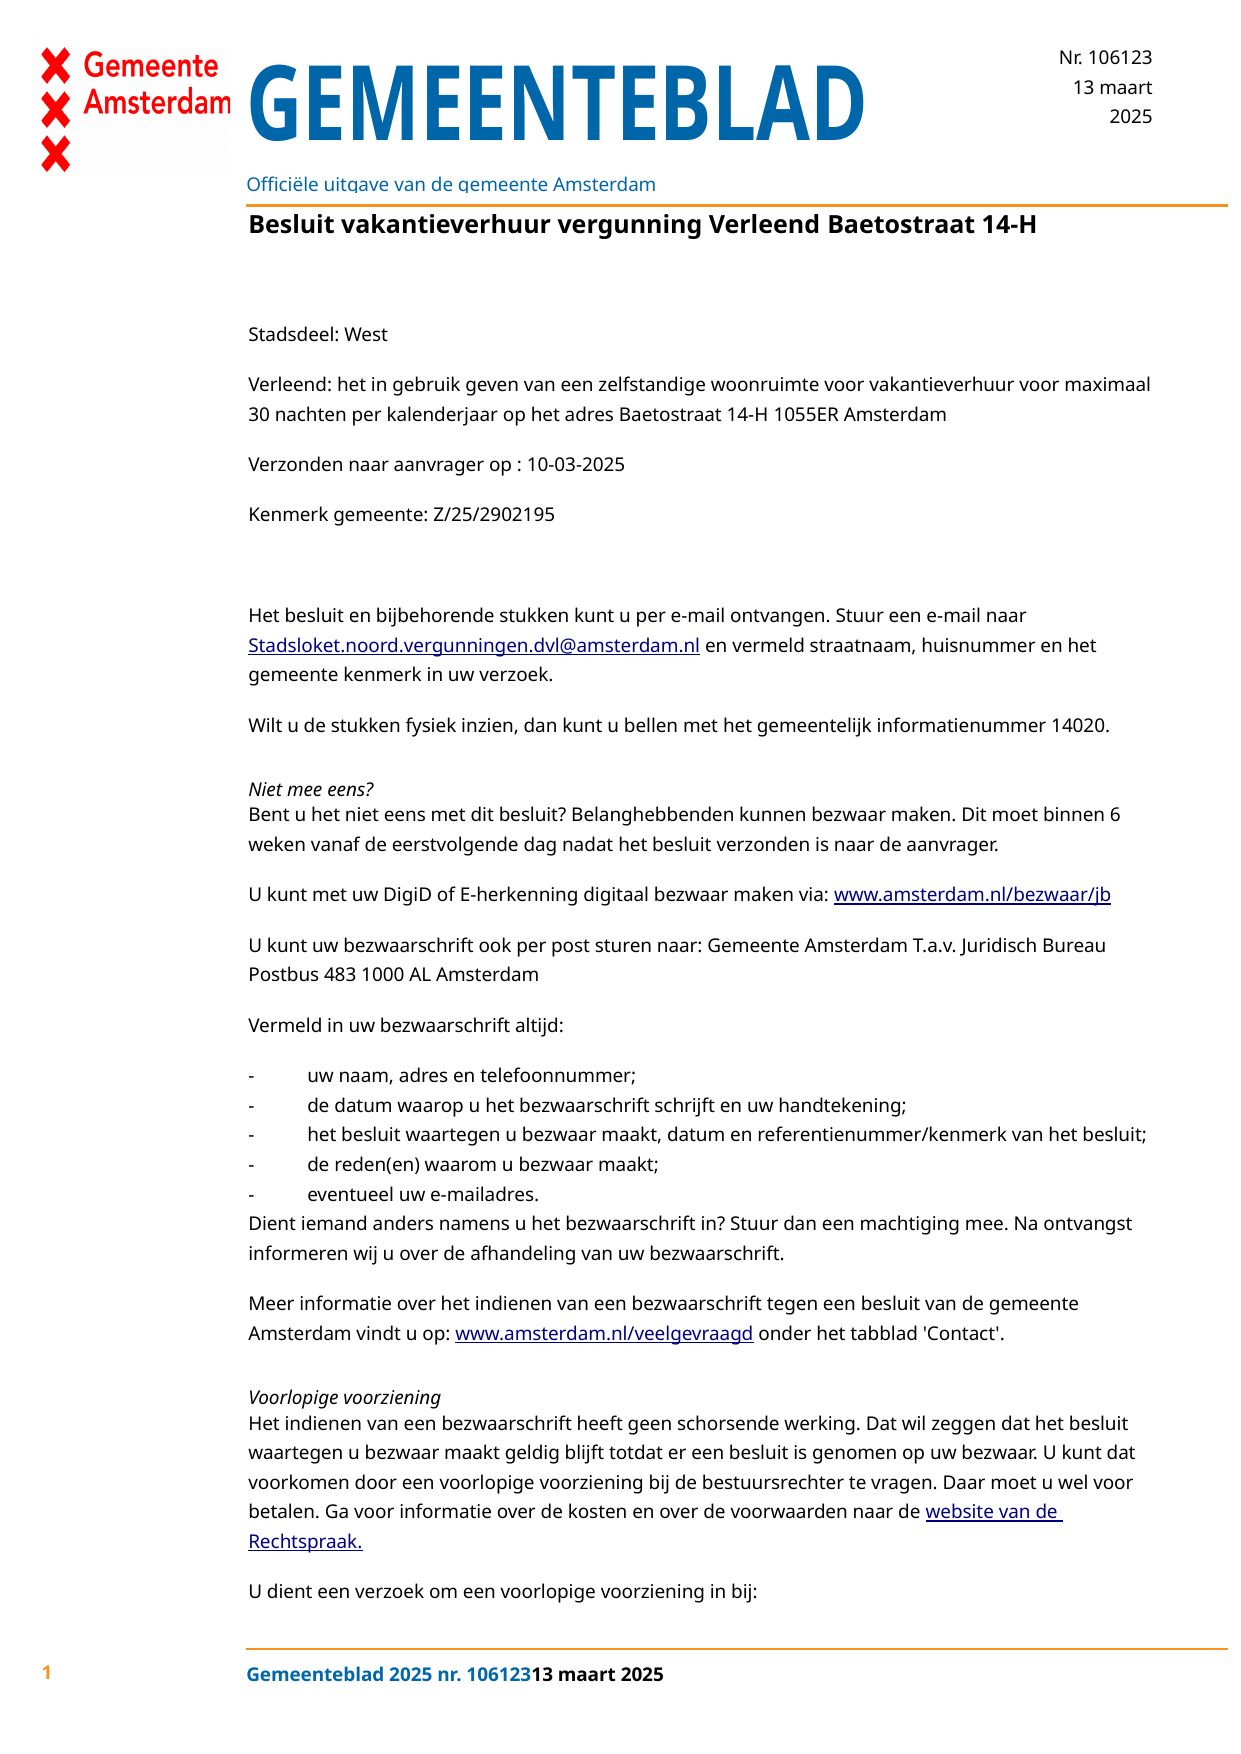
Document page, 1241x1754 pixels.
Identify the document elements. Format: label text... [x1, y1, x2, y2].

text Vermeld in uw bezwaarschrift altijd: [248, 1012, 1152, 1038]
text Het indienen van een bezwaarschrift heeft geen schorsende werking. Dat wil zeggen dat het besluit waartegen u bezwaar maakt geldig blijft totdat er een besluit is genomen op uw bezwaar. U kunt dat voorkomen door een voorlopige voorziening bij de bestuursrechter te vragen. Daar moet u wel voor betalen. Ga voor informatie over de kosten en over de voorwaarden naar de website van de Rechtspraak. [248, 1410, 1152, 1554]
text Het besluit en bijbehorende stukken kunt u per e-mail ontvangen. Stuur een e-mail naar Stadsloket.noord.vergunningen.dvl@amsterdam.nl en vermeld straatnaam, huisnummer en het gemeente kenmerk in uw verzoek. [248, 602, 1152, 687]
list het besluit waartegen u bezwaar maakt, datum en referentienummer/kenmerk van het besluit; [248, 1122, 1152, 1147]
text U kunt uw bezwaarschrift ook per post sturen naar: Gemeente Amsterdam T.a.v. Juridisch Bureau Postbus 483 1000 AL Amsterdam [248, 932, 1152, 987]
list de reden(en) waarom u bezwaar maakt; [248, 1151, 1152, 1177]
list de datum waarop u het bezwaarschrift schrijft en uw handtekening; [248, 1092, 1152, 1118]
text Voorlopige voorziening [248, 1384, 1152, 1410]
text Meer informatie over het indienen van een bezwaarschrift tegen een besluit van de gemeente Amsterdam vindt u op: www.amsterdam.nl/veelgevraagd onder het tabblad 'Contact'. [248, 1290, 1152, 1346]
text U kunt met uw DigiD of E-herkenning digitaal bezwaar maken via: www.amsterdam.nl/bezwaar/jb [248, 882, 1152, 907]
text Dient iemand anders namens u het bezwaarschrift in? Stuur dan een machtiging mee. Na ontvangst informeren wij u over de afhandeling van uw bezwaarschrift. [248, 1210, 1152, 1266]
text Wilt u de stukken fysiek inzien, dan kunt u bellen met het gemeentelijk informatienummer 14020. [248, 712, 1152, 738]
text Stadsdeel: West [248, 321, 1152, 346]
list uw naam, adres en telefoonnummer; [248, 1062, 1152, 1088]
text Niet mee eens? [248, 776, 1152, 802]
text Verzonden naar aanvrager op : 10-03-2025 [248, 451, 1152, 477]
list eventueel uw e-mailadres. [248, 1181, 1152, 1207]
text Bent u het niet eens met dit besluit? Belanghebbenden kunnen bezwaar maken. Dit moet binnen 6 weken vanaf de eerstvolgende dag nadat het besluit verzonden is naar de aanvrager. [248, 802, 1152, 857]
text Besluit vakantieverhuur vergunning Verleend Baetostraat 14-H [248, 207, 1152, 241]
picture [41, 47, 231, 172]
text Verleend: het in gebruik geven van een zelfstandige woonruimte voor vakantieverhuur voor maximaal 30 nachten per kalenderjaar op het adres Baetostraat 14-H 1055ER Amsterdam [248, 371, 1152, 426]
text Kenmerk gemeente: Z/25/2902195 [248, 502, 1152, 527]
text U dient een verzoek om een voorlopige voorziening in bij: [248, 1578, 1152, 1604]
